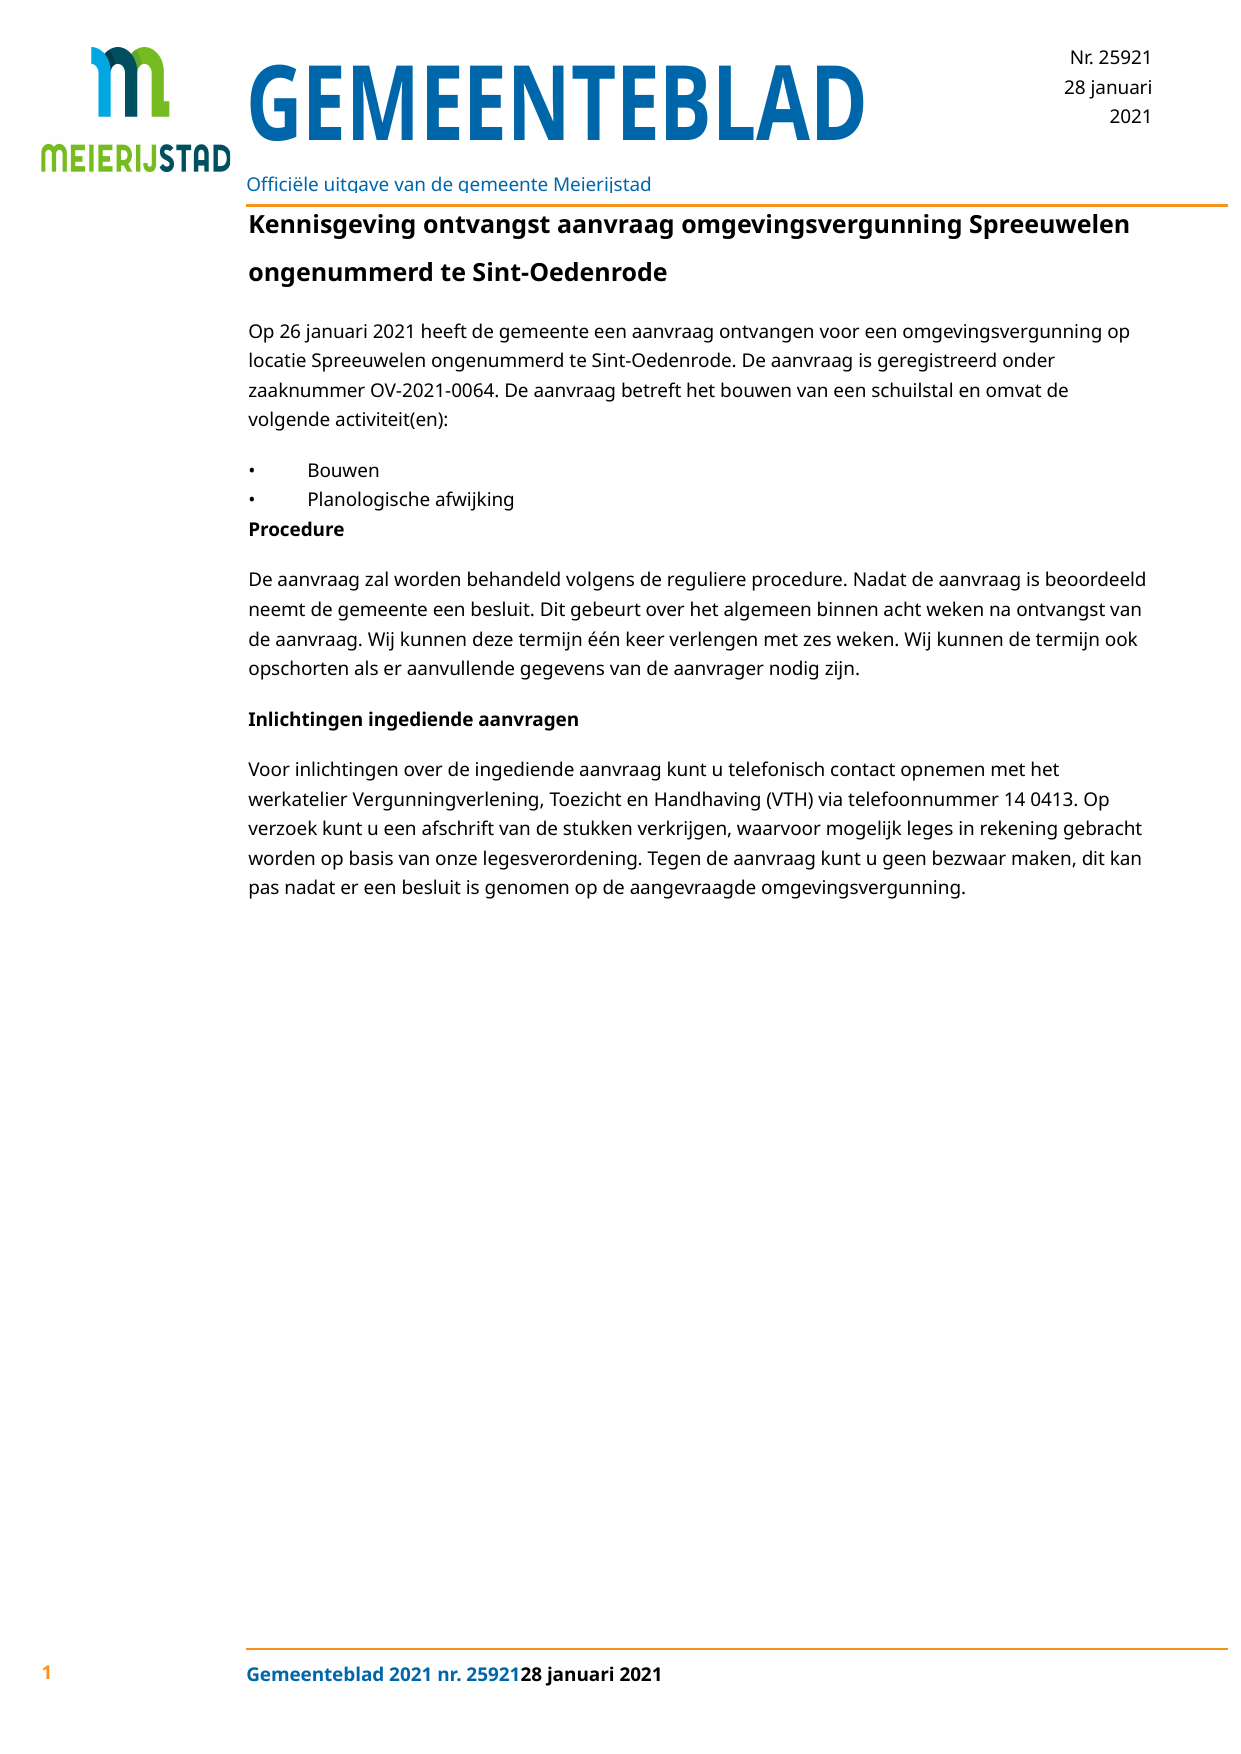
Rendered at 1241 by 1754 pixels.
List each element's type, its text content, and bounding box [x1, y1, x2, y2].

text Procedure [248, 516, 1152, 542]
list Planologische afwijking [248, 487, 1152, 512]
text Voor inlichtingen over de ingediende aanvraag kunt u telefonisch contact opnemen met het werkatelier Vergunningverlening, Toezicht en Handhaving (VTH) via telefoonnummer 14 0413. Op verzoek kunt u een afschrift van de stukken verkrijgen, waarvoor mogelijk leges in rekening gebracht worden op basis van onze legesverordening. Tegen de aanvraag kunt u geen bezwaar maken, dit kan pas nadat er een besluit is genomen op de aangevraagde omgevingsvergunning. [248, 756, 1152, 900]
text De aanvraag zal worden behandeld volgens de reguliere procedure. Nadat de aanvraag is beoordeeld neemt de gemeente een besluit. Dit gebeurt over het algemeen binnen acht weken na ontvangst van de aanvraag. Wij kunnen deze termijn één keer verlengen met zes weken. Wij kunnen de termijn ook opschorten als er aanvullende gegevens van de aanvrager nodig zijn. [248, 567, 1152, 681]
text Kennisgeving ontvangst aanvraag omgevingsvergunning Spreeuwelen ongenummerd te Sint-Oedenrode [248, 207, 1152, 288]
text Op 26 januari 2021 heeft de gemeente een aanvraag ontvangen voor een omgevingsvergunning op locatie Spreeuwelen ongenummerd te Sint-Oedenrode. De aanvraag is geregistreerd onder zaaknummer OV-2021-0064. De aanvraag betreft het bouwen van een schuilstal en omvat de volgende activiteit(en): [248, 318, 1152, 432]
list Bouwen [248, 457, 1152, 483]
text Inlichtingen ingediende aanvragen [248, 706, 1152, 732]
picture [41, 47, 231, 172]
